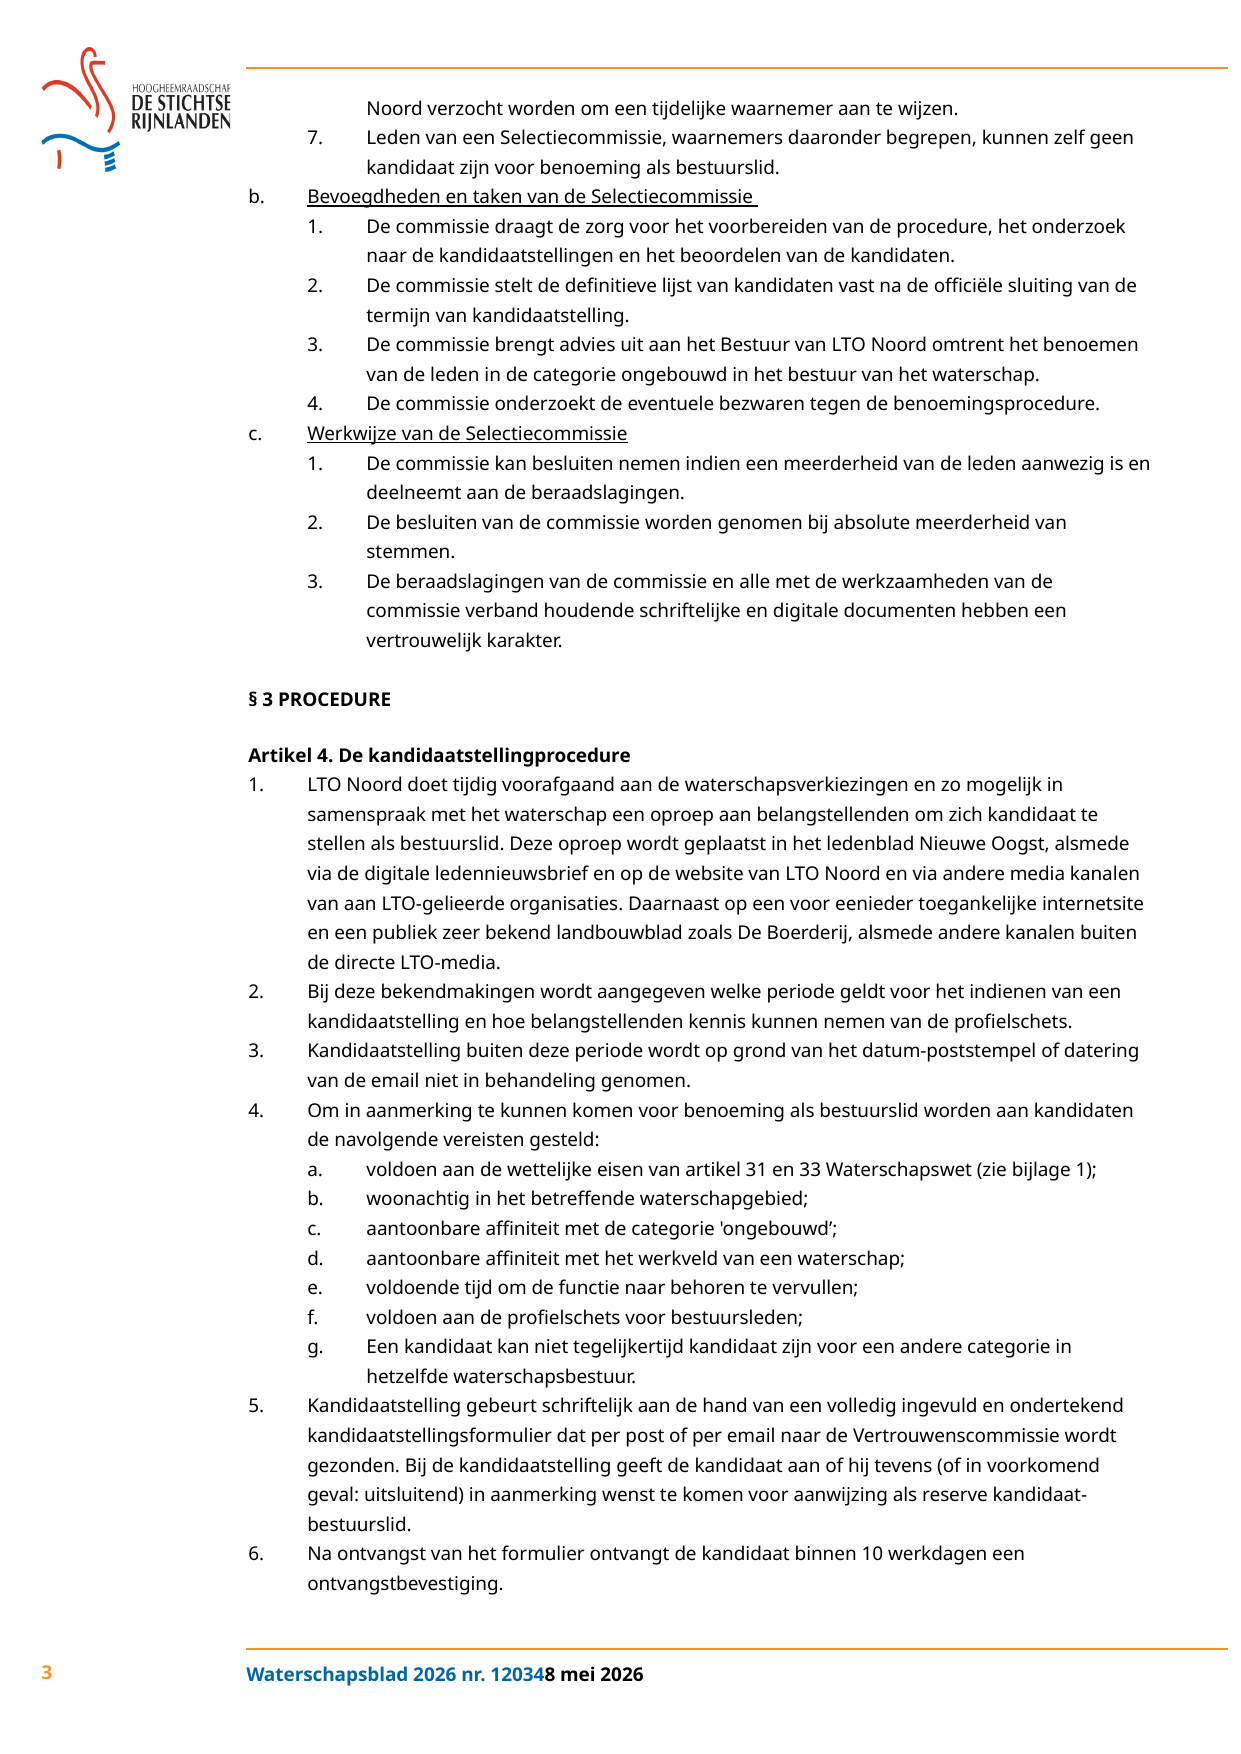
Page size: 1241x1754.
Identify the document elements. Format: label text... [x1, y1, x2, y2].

list Kandidaatstelling gebeurt schriftelijk aan de hand van een volledig ingevuld en ondertekend kandidaatstellingsformulier dat per post of per email naar de Vertrouwenscommissie wordt gezonden. Bij de kandidaatstelling geeft de kandidaat aan of hij tevens (of in voorkomend geval: uitsluitend) in aanmerking wenst te komen voor aanwijzing als reserve kandidaat-bestuurslid. [248, 1393, 1152, 1537]
text § 3 PROCEDURE [248, 686, 1152, 712]
list De commissie stelt de definitieve lijst van kandidaten vast na de officiële sluiting van de termijn van kandidaatstelling. [307, 272, 1152, 328]
list voldoende tijd om de functie naar behoren te vervullen; [307, 1274, 1152, 1300]
text Artikel 4. De kandidaatstellingprocedure [248, 742, 1152, 767]
picture [41, 47, 231, 172]
list De commissie kan besluiten nemen indien een meerderheid van de leden aanwezig is en deelneemt aan de beraadslagingen. [307, 450, 1152, 505]
list LTO Noord doet tijdig voorafgaand aan de waterschapsverkiezingen en zo mogelijk in samenspraak met het waterschap een oproep aan belangstellenden om zich kandidaat te stellen als bestuurslid. Deze oproep wordt geplaatst in het ledenblad Nieuwe Oogst, alsmede via de digitale ledennieuwsbrief en op de website van LTO Noord en via andere media kanalen van aan LTO-gelieerde organisaties. Daarnaast op een voor eenieder toegankelijke internetsite en een publiek zeer bekend landbouwblad zoals De Boerderij, alsmede andere kanalen buiten de directe LTO-media. [248, 771, 1152, 974]
list Na ontvangst van het formulier ontvangt de kandidaat binnen 10 werkdagen een ontvangstbevestiging. [248, 1541, 1152, 1596]
list Werkwijze van de Selectiecommissie [248, 420, 1152, 446]
list Bevoegdheden en taken van de Selectiecommissie [248, 183, 1152, 209]
list aantoonbare affiniteit met de categorie 'ongebouwd’; [307, 1215, 1152, 1241]
list voldoen aan de profielschets voor bestuursleden; [307, 1304, 1152, 1329]
list Kandidaatstelling buiten deze periode wordt op grond van het datum-poststempel of datering van de email niet in behandeling genomen. [248, 1038, 1152, 1093]
list Noord verzocht worden om een tijdelijke waarnemer aan te wijzen. [307, 95, 1152, 121]
list De commissie onderzoekt de eventuele bezwaren tegen de benoemingsprocedure. [307, 391, 1152, 416]
list De beraadslagingen van de commissie en alle met de werkzaamheden van de commissie verband houdende schriftelijke en digitale documenten hebben een vertrouwelijk karakter. [307, 568, 1152, 653]
list De commissie draagt de zorg voor het voorbereiden van de procedure, het onderzoek naar de kandidaatstellingen en het beoordelen van de kandidaten. [307, 213, 1152, 268]
list aantoonbare affiniteit met het werkveld van een waterschap; [307, 1245, 1152, 1270]
list woonachtig in het betreffende waterschapgebied; [307, 1186, 1152, 1211]
list Een kandidaat kan niet tegelijkertijd kandidaat zijn voor een andere categorie in hetzelfde waterschapsbestuur. [307, 1333, 1152, 1389]
list voldoen aan de wettelijke eisen van artikel 31 en 33 Waterschapswet (zie bijlage 1); [307, 1156, 1152, 1182]
list Om in aanmerking te kunnen komen voor benoeming als bestuurslid worden aan kandidaten de navolgende vereisten gesteld: [248, 1097, 1152, 1152]
list Leden van een Selectiecommissie, waarnemers daaronder begrepen, kunnen zelf geen kandidaat zijn voor benoeming als bestuurslid. [307, 124, 1152, 180]
list De commissie brengt advies uit aan het Bestuur van LTO Noord omtrent het benoemen van de leden in de categorie ongebouwd in het bestuur van het waterschap. [307, 331, 1152, 387]
list De besluiten van de commissie worden genomen bij absolute meerderheid van stemmen. [307, 509, 1152, 564]
list Bij deze bekendmakingen wordt aangegeven welke periode geldt voor het indienen van een kandidaatstelling en hoe belangstellenden kennis kunnen nemen van de profielschets. [248, 978, 1152, 1034]
